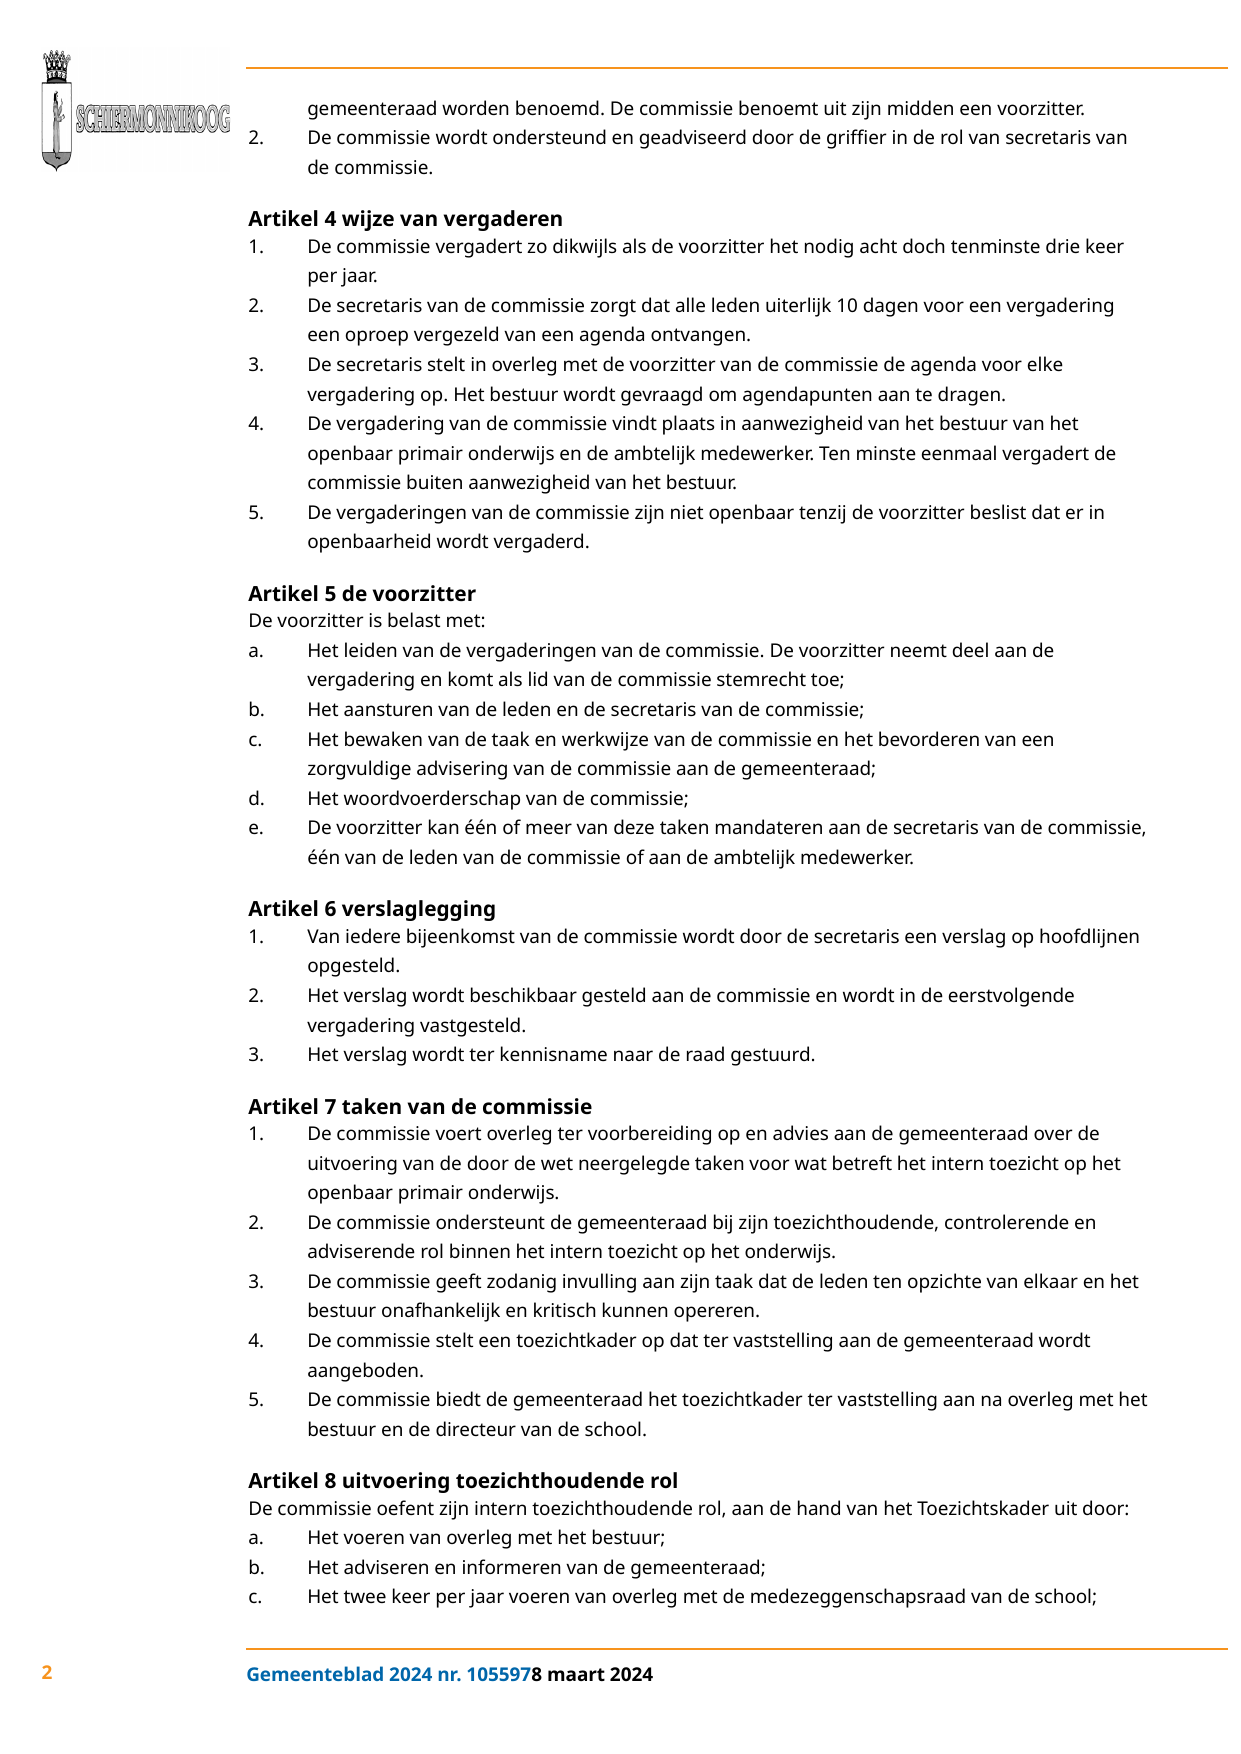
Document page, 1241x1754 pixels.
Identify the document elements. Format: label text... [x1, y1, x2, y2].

text De commissie oefent zijn intern toezichthoudende rol, aan de hand van het Toezichtskader uit door: [248, 1495, 1152, 1521]
text Artikel 8 uitvoering toezichthoudende rol [248, 1466, 1152, 1495]
list De commissie ondersteunt de gemeenteraad bij zijn toezichthoudende, controlerende en adviserende rol binnen het intern toezicht op het onderwijs. [248, 1209, 1152, 1264]
list De commissie biedt de gemeenteraad het toezichtkader ter vaststelling aan na overleg met het bestuur en de directeur van de school. [248, 1386, 1152, 1442]
list Het adviseren en informeren van de gemeenteraad; [248, 1554, 1152, 1580]
list Het verslag wordt beschikbaar gesteld aan de commissie en wordt in de eerstvolgende vergadering vastgesteld. [248, 982, 1152, 1037]
text Artikel 7 taken van de commissie [248, 1092, 1152, 1120]
list De commissie stelt een toezichtkader op dat ter vaststelling aan de gemeenteraad wordt aangeboden. [248, 1327, 1152, 1383]
list De vergaderingen van de commissie zijn niet openbaar tenzij de voorzitter beslist dat er in openbaarheid wordt vergaderd. [248, 499, 1152, 554]
list De commissie geeft zodanig invulling aan zijn taak dat de leden ten opzichte van elkaar en het bestuur onafhankelijk en kritisch kunnen opereren. [248, 1268, 1152, 1323]
text Artikel 6 verslaglegging [248, 894, 1152, 923]
list De commissie wordt ondersteund en geadviseerd door de griffier in de rol van secretaris van de commissie. [248, 124, 1152, 180]
list Het twee keer per jaar voeren van overleg met de medezeggenschapsraad van de school; [248, 1584, 1152, 1609]
list Het bewaken van de taak en werkwijze van de commissie en het bevorderen van een zorgvuldige advisering van de commissie aan de gemeenteraad; [248, 726, 1152, 781]
list De secretaris stelt in overleg met de voorzitter van de commissie de agenda voor elke vergadering op. Het bestuur wordt gevraagd om agendapunten aan te dragen. [248, 351, 1152, 406]
list Het verslag wordt ter kennisname naar de raad gestuurd. [248, 1041, 1152, 1067]
list gemeenteraad worden benoemd. De commissie benoemt uit zijn midden een voorzitter. [248, 95, 1152, 121]
list De commissie voert overleg ter voorbereiding op en advies aan de gemeenteraad over de uitvoering van de door de wet neergelegde taken voor wat betreft het intern toezicht op het openbaar primair onderwijs. [248, 1120, 1152, 1205]
list Het aansturen van de leden en de secretaris van de commissie; [248, 696, 1152, 722]
text Artikel 4 wijze van vergaderen [248, 204, 1152, 233]
text Artikel 5 de voorzitter [248, 579, 1152, 607]
list De voorzitter kan één of meer van deze taken mandateren aan de secretaris van de commissie, één van de leden van de commissie of aan de ambtelijk medewerker. [248, 814, 1152, 870]
list Het leiden van de vergaderingen van de commissie. De voorzitter neemt deel aan de vergadering en komt als lid van de commissie stemrecht toe; [248, 637, 1152, 692]
list De vergadering van de commissie vindt plaats in aanwezigheid van het bestuur van het openbaar primair onderwijs en de ambtelijk medewerker. Ten minste eenmaal vergadert de commissie buiten aanwezigheid van het bestuur. [248, 410, 1152, 495]
text De voorzitter is belast met: [248, 607, 1152, 633]
list De commissie vergadert zo dikwijls als de voorzitter het nodig acht doch tenminste drie keer per jaar. [248, 233, 1152, 288]
list Van iedere bijeenkomst van de commissie wordt door de secretaris een verslag op hoofdlijnen opgesteld. [248, 923, 1152, 978]
list Het woordvoerderschap van de commissie; [248, 785, 1152, 811]
list De secretaris van de commissie zorgt dat alle leden uiterlijk 10 dagen voor een vergadering een oproep vergezeld van een agenda ontvangen. [248, 292, 1152, 347]
picture [41, 47, 231, 172]
list Het voeren van overleg met het bestuur; [248, 1524, 1152, 1550]
